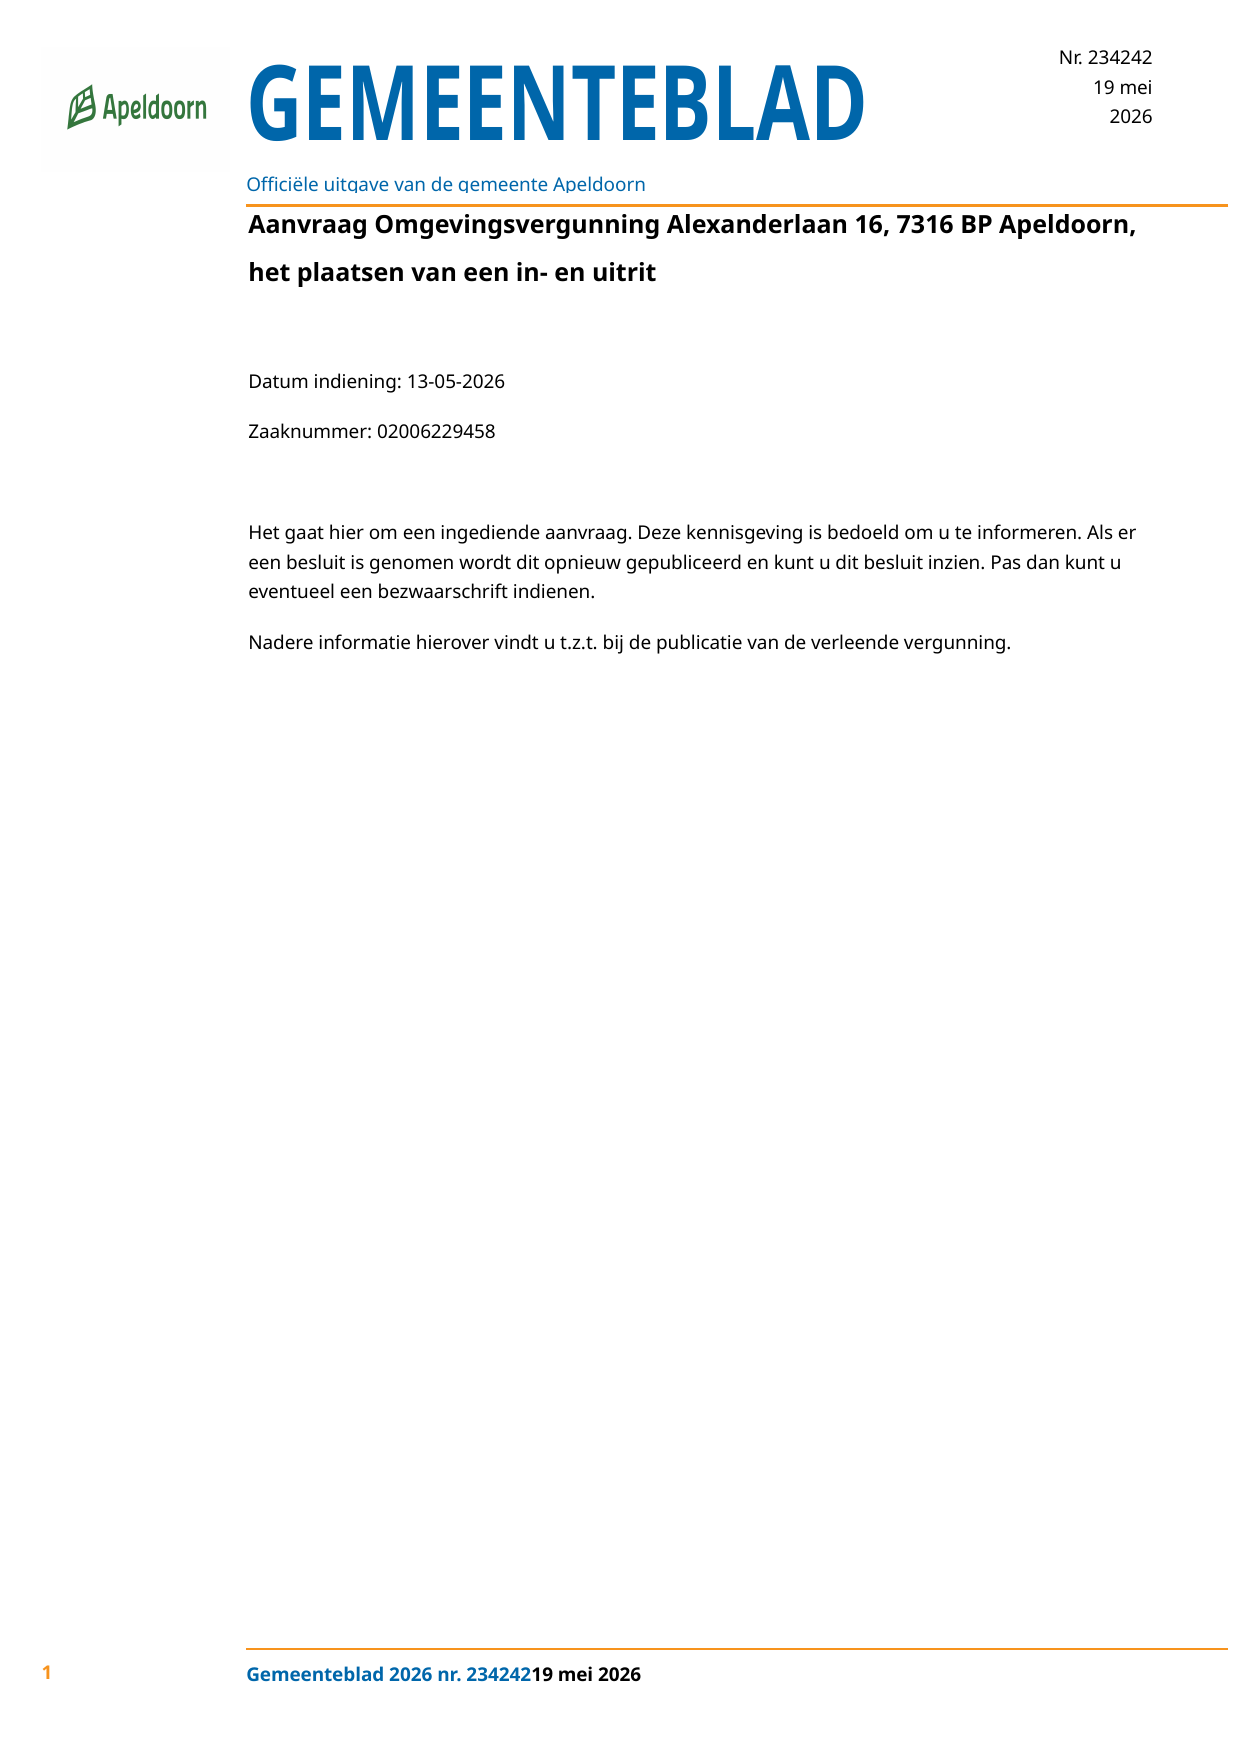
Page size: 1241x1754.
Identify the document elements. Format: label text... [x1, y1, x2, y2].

text Zaaknummer: 02006229458 [248, 419, 1152, 444]
picture [41, 47, 231, 172]
text Het gaat hier om een ingediende aanvraag. Deze kennisgeving is bedoeld om u te informeren. Als er een besluit is genomen wordt dit opnieuw gepubliceerd en kunt u dit besluit inzien. Pas dan kunt u eventueel een bezwaarschrift indienen. [248, 519, 1152, 604]
text Datum indiening: 13-05-2026 [248, 368, 1152, 394]
text Nadere informatie hierover vindt u t.z.t. bij de publicatie van de verleende vergunning. [248, 629, 1152, 655]
text Aanvraag Omgevingsvergunning Alexanderlaan 16, 7316 BP Apeldoorn, het plaatsen van een in- en uitrit [248, 207, 1152, 288]
